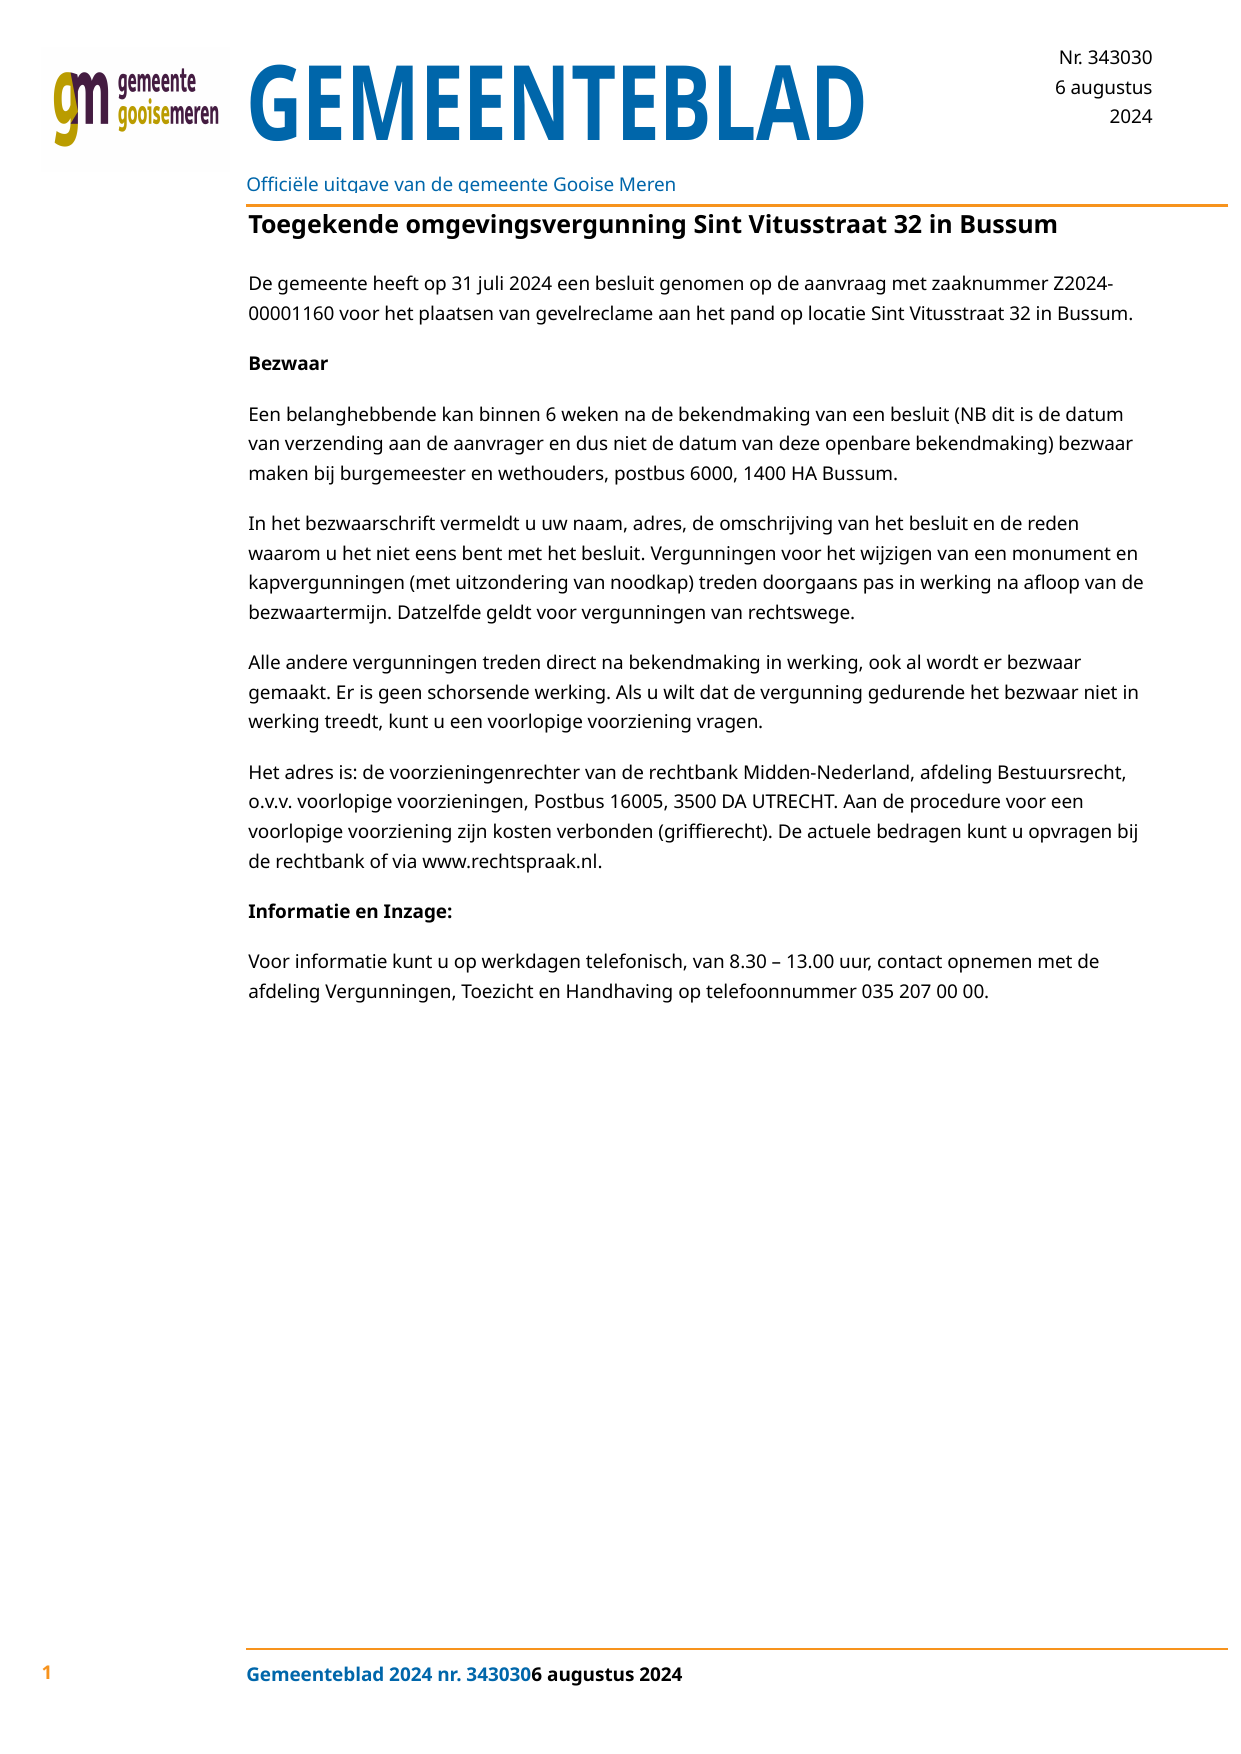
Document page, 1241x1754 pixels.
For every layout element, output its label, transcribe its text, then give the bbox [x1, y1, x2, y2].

text Een belanghebbende kan binnen 6 weken na de bekendmaking van een besluit (NB dit is de datum van verzending aan de aanvrager en dus niet de datum van deze openbare bekendmaking) bezwaar maken bij burgemeester en wethouders, postbus 6000, 1400 HA Bussum. [248, 401, 1152, 486]
text Alle andere vergunningen treden direct na bekendmaking in werking, ook al wordt er bezwaar gemaakt. Er is geen schorsende werking. Als u wilt dat de vergunning gedurende het bezwaar niet in werking treedt, kunt u een voorlopige voorziening vragen. [248, 649, 1152, 734]
text Voor informatie kunt u op werkdagen telefonisch, van 8.30 – 13.00 uur, contact opnemen met de afdeling Vergunningen, Toezicht en Handhaving op telefoonnummer 035 207 00 00. [248, 949, 1152, 1004]
text Toegekende omgevingsvergunning Sint Vitusstraat 32 in Bussum [248, 207, 1152, 241]
text Het adres is: de voorzieningenrechter van de rechtbank Midden-Nederland, afdeling Bestuursrecht, o.v.v. voorlopige voorzieningen, Postbus 16005, 3500 DA UTRECHT. Aan de procedure voor een voorlopige voorziening zijn kosten verbonden (griffierecht). De actuele bedragen kunt u opvragen bij de rechtbank of via www.rechtspraak.nl. [248, 759, 1152, 873]
text In het bezwaarschrift vermeldt u uw naam, adres, de omschrijving van het besluit en de reden waarom u het niet eens bent met het besluit. Vergunningen voor het wijzigen van een monument en kapvergunningen (met uitzondering van noodkap) treden doorgaans pas in werking na afloop van de bezwaartermijn. Datzelfde geldt voor vergunningen van rechtswege. [248, 510, 1152, 625]
text Bezwaar [248, 350, 1152, 376]
text De gemeente heeft op 31 juli 2024 een besluit genomen op de aanvraag met zaaknummer Z2024-00001160 voor het plaatsen van gevelreclame aan het pand op locatie Sint Vitusstraat 32 in Bussum. [248, 270, 1152, 326]
picture [41, 47, 231, 172]
text Informatie en Inzage: [248, 898, 1152, 924]
